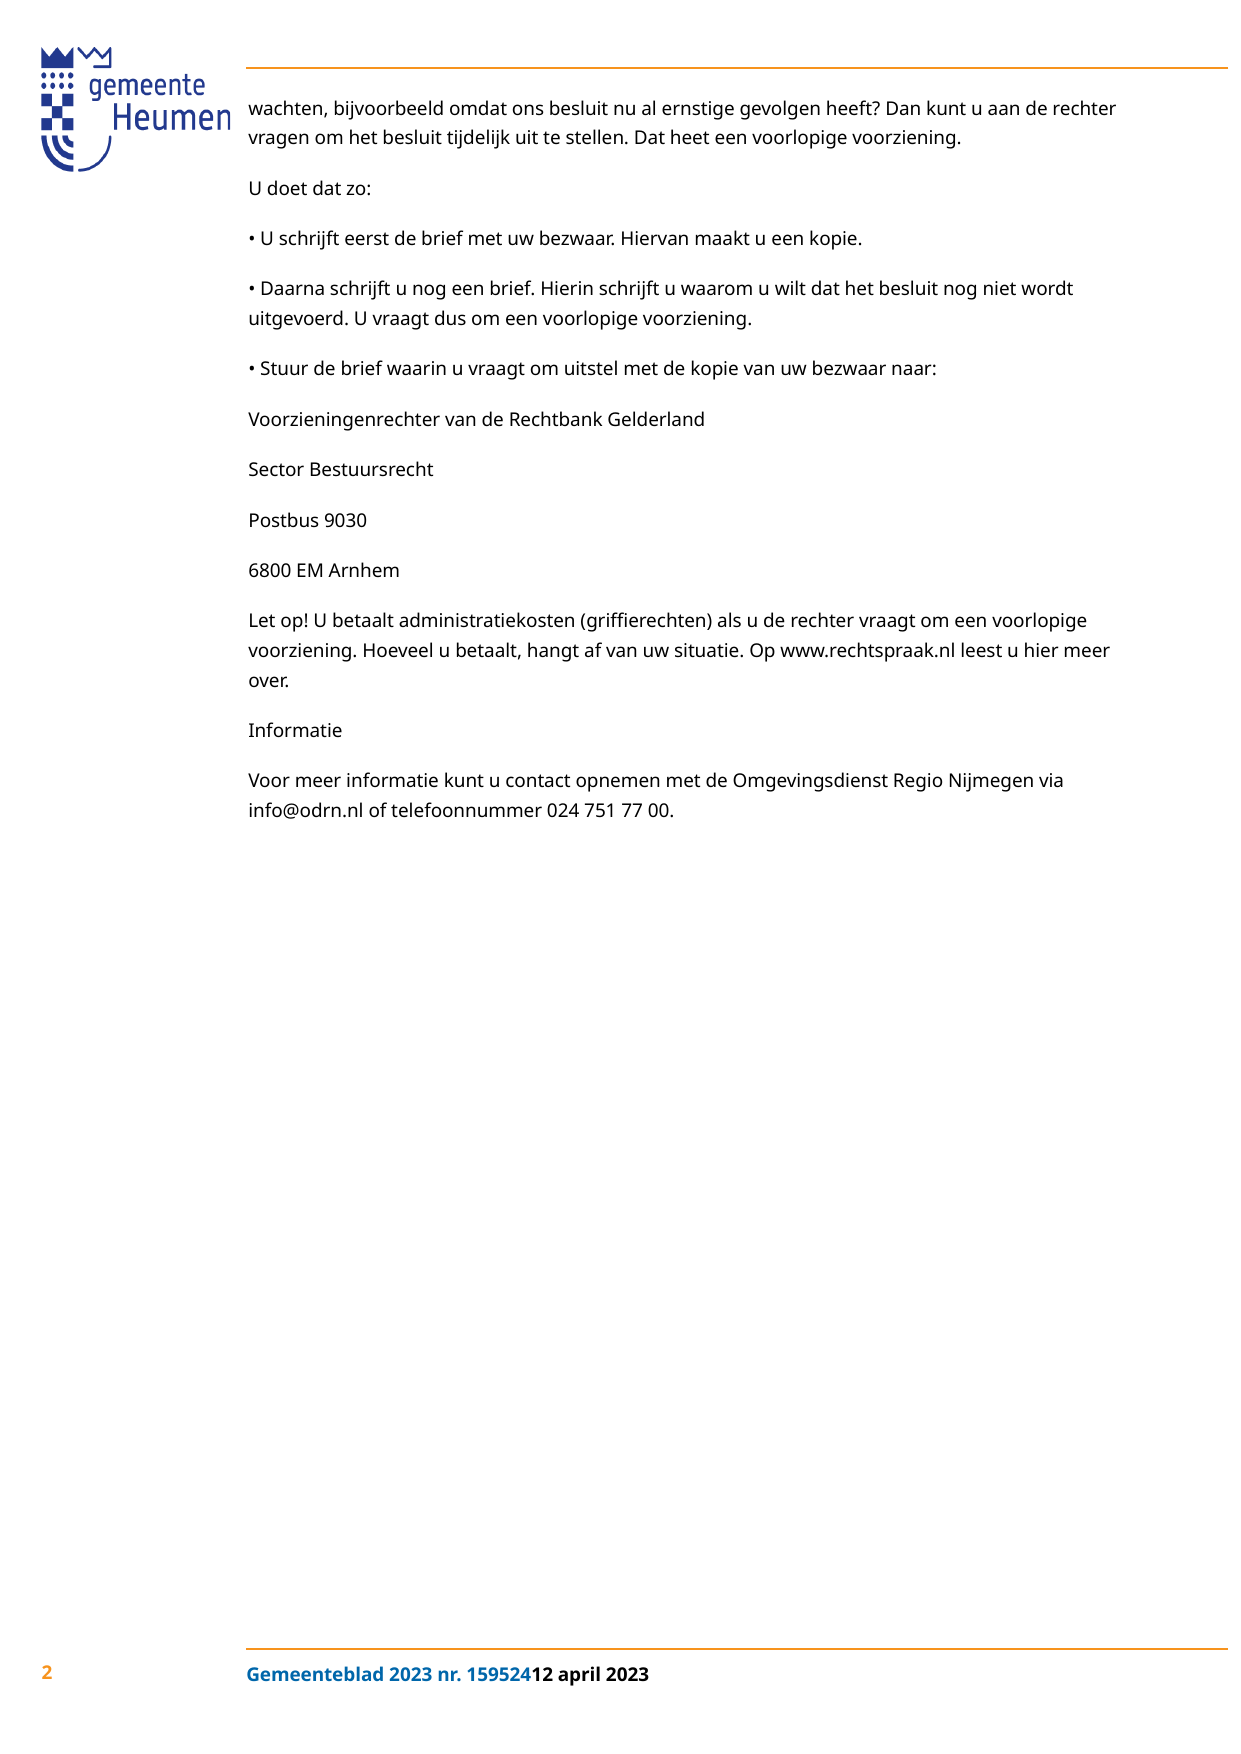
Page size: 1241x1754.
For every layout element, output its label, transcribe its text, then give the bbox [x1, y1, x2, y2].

text U doet dat zo: [248, 175, 1152, 201]
text • U schrijft eerst de brief met uw bezwaar. Hiervan maakt u een kopie. [248, 225, 1152, 251]
text Voor meer informatie kunt u contact opnemen met de Omgevingsdienst Regio Nijmegen via info@odrn.nl of telefoonnummer 024 751 77 00. [248, 768, 1152, 823]
text Informatie [248, 717, 1152, 743]
text wachten, bijvoorbeeld omdat ons besluit nu al ernstige gevolgen heeft? Dan kunt u aan de rechter vragen om het besluit tijdelijk uit te stellen. Dat heet een voorlopige voorziening. [248, 95, 1152, 150]
text • Daarna schrijft u nog een brief. Hierin schrijft u waarom u wilt dat het besluit nog niet wordt uitgevoerd. U vraagt dus om een voorlopige voorziening. [248, 276, 1152, 331]
picture [41, 47, 231, 172]
text Postbus 9030 [248, 507, 1152, 533]
text 6800 EM Arnhem [248, 557, 1152, 583]
text • Stuur de brief waarin u vraagt om uitstel met de kopie van uw bezwaar naar: [248, 356, 1152, 381]
text Let op! U betaalt administratiekosten (griffierechten) als u de rechter vraagt om een voorlopige voorziening. Hoeveel u betaalt, hangt af van uw situatie. Op www.rechtspraak.nl leest u hier meer over. [248, 608, 1152, 693]
text Sector Bestuursrecht [248, 456, 1152, 482]
text Voorzieningenrechter van de Rechtbank Gelderland [248, 406, 1152, 432]
